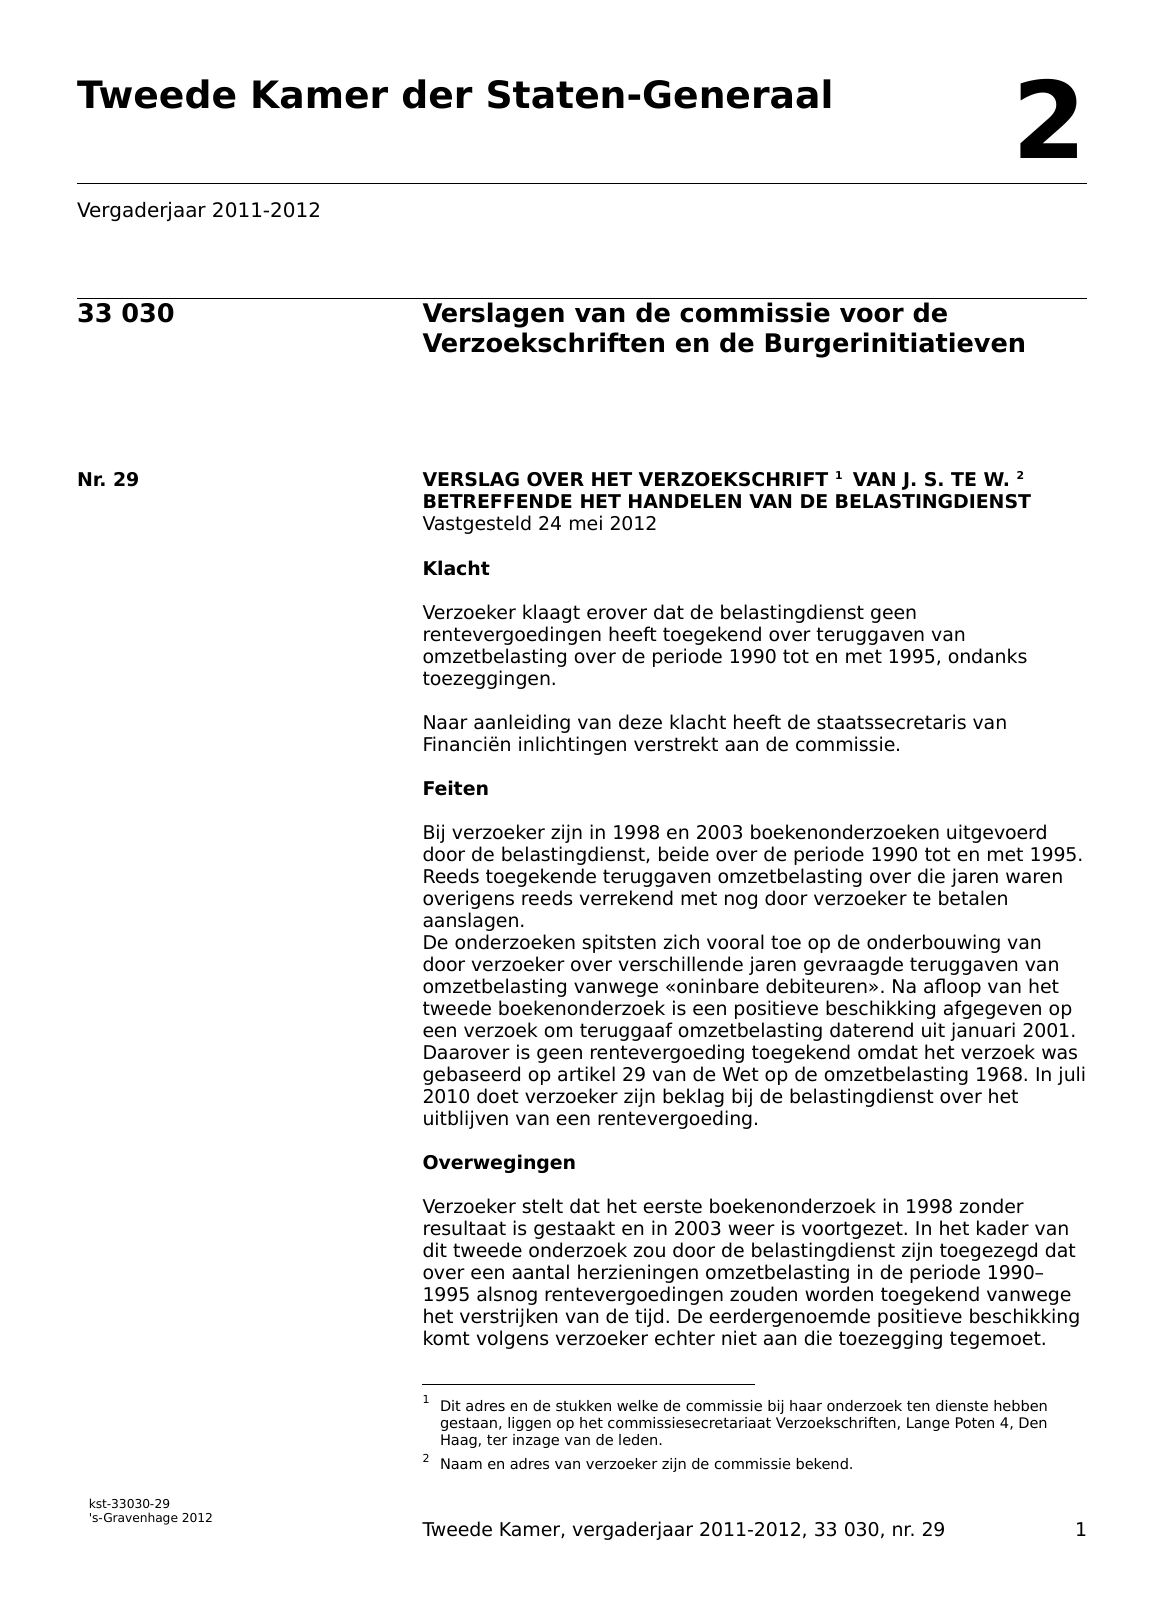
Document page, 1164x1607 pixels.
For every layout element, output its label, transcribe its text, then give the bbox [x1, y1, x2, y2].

text Bij verzoeker zijn in 1998 en 2003 boekenonderzoeken uitgevoerd door de belastingdienst, beide over de periode 1990 tot en met 1995. Reeds toegekende teruggaven omzetbelasting over die jaren waren overigens reeds verrekend met nog door verzoeker te betalen aanslagen. [422, 822, 1087, 932]
text Naar aanleiding van deze klacht heeft de staatssecretaris van Financiën inlichtingen verstrekt aan de commissie. [422, 712, 1087, 756]
subtitle Nr. 29 VERSLAG OVER HET VERZOEKSCHRIFT VAN J. S. TE W. BETREFFENDE HET HANDELEN VAN DE BELASTINGDIENST [77, 469, 1087, 513]
table_header 2 [886, 59, 1087, 183]
text kst-33030-29 [88, 1497, 323, 1511]
table_cell Vergaderjaar 2011-2012 [77, 184, 1087, 298]
text 's-Gravenhage 2012 [88, 1511, 323, 1525]
table_header Tweede Kamer der Staten-Generaal [77, 59, 886, 183]
subtitle Overwegingen [422, 1152, 1087, 1174]
subtitle 33 030 Verslagen van de commissie voor de Verzoekschriften en de Burgerinitiatieven [77, 299, 1087, 358]
text Verzoeker stelt dat het eerste boekenonderzoek in 1998 zonder resultaat is gestaakt en in 2003 weer is voortgezet. In het kader van dit tweede onderzoek zou door de belastingdienst zijn toegezegd dat over een aantal herzieningen omzetbelasting in de periode 1990–1995 alsnog rentevergoedingen zouden worden toegekend vanwege het verstrijken van de tijd. De eerdergenoemde positieve beschikking komt volgens verzoeker echter niet aan die toezegging tegemoet. [422, 1196, 1087, 1350]
subtitle Klacht [422, 557, 1087, 579]
text De onderzoeken spitsten zich vooral toe op de onderbouwing van door verzoeker over verschillende jaren gevraagde teruggaven van omzetbelasting vanwege «oninbare debiteuren». Na afloop van het tweede boekenonderzoek is een positieve beschikking afgegeven op een verzoek om teruggaaf omzetbelasting daterend uit januari 2001. Daarover is geen rentevergoeding toegekend omdat het verzoek was gebaseerd op artikel 29 van de Wet op de omzetbelasting 1968. In juli 2010 doet verzoeker zijn beklag bij de belastingdienst over het uitblijven van een rentevergoeding. [422, 932, 1087, 1130]
subtitle Feiten [422, 778, 1087, 800]
text Naam en adres van verzoeker zijn de commissie bekend. [422, 1452, 1087, 1474]
text Verzoeker klaagt erover dat de belastingdienst geen rentevergoedingen heeft toegekend over teruggaven van omzetbelasting over de periode 1990 tot en met 1995, ondanks toezeggingen. [422, 602, 1087, 689]
text Dit adres en de stukken welke de commissie bij haar onderzoek ten dienste hebben gestaan, liggen op het commissiesecretariaat Verzoekschriften, Lange Poten 4, Den Haag, ter inzage van de leden. [422, 1393, 1087, 1449]
text Vastgesteld 24 mei 2012 [422, 513, 1087, 535]
